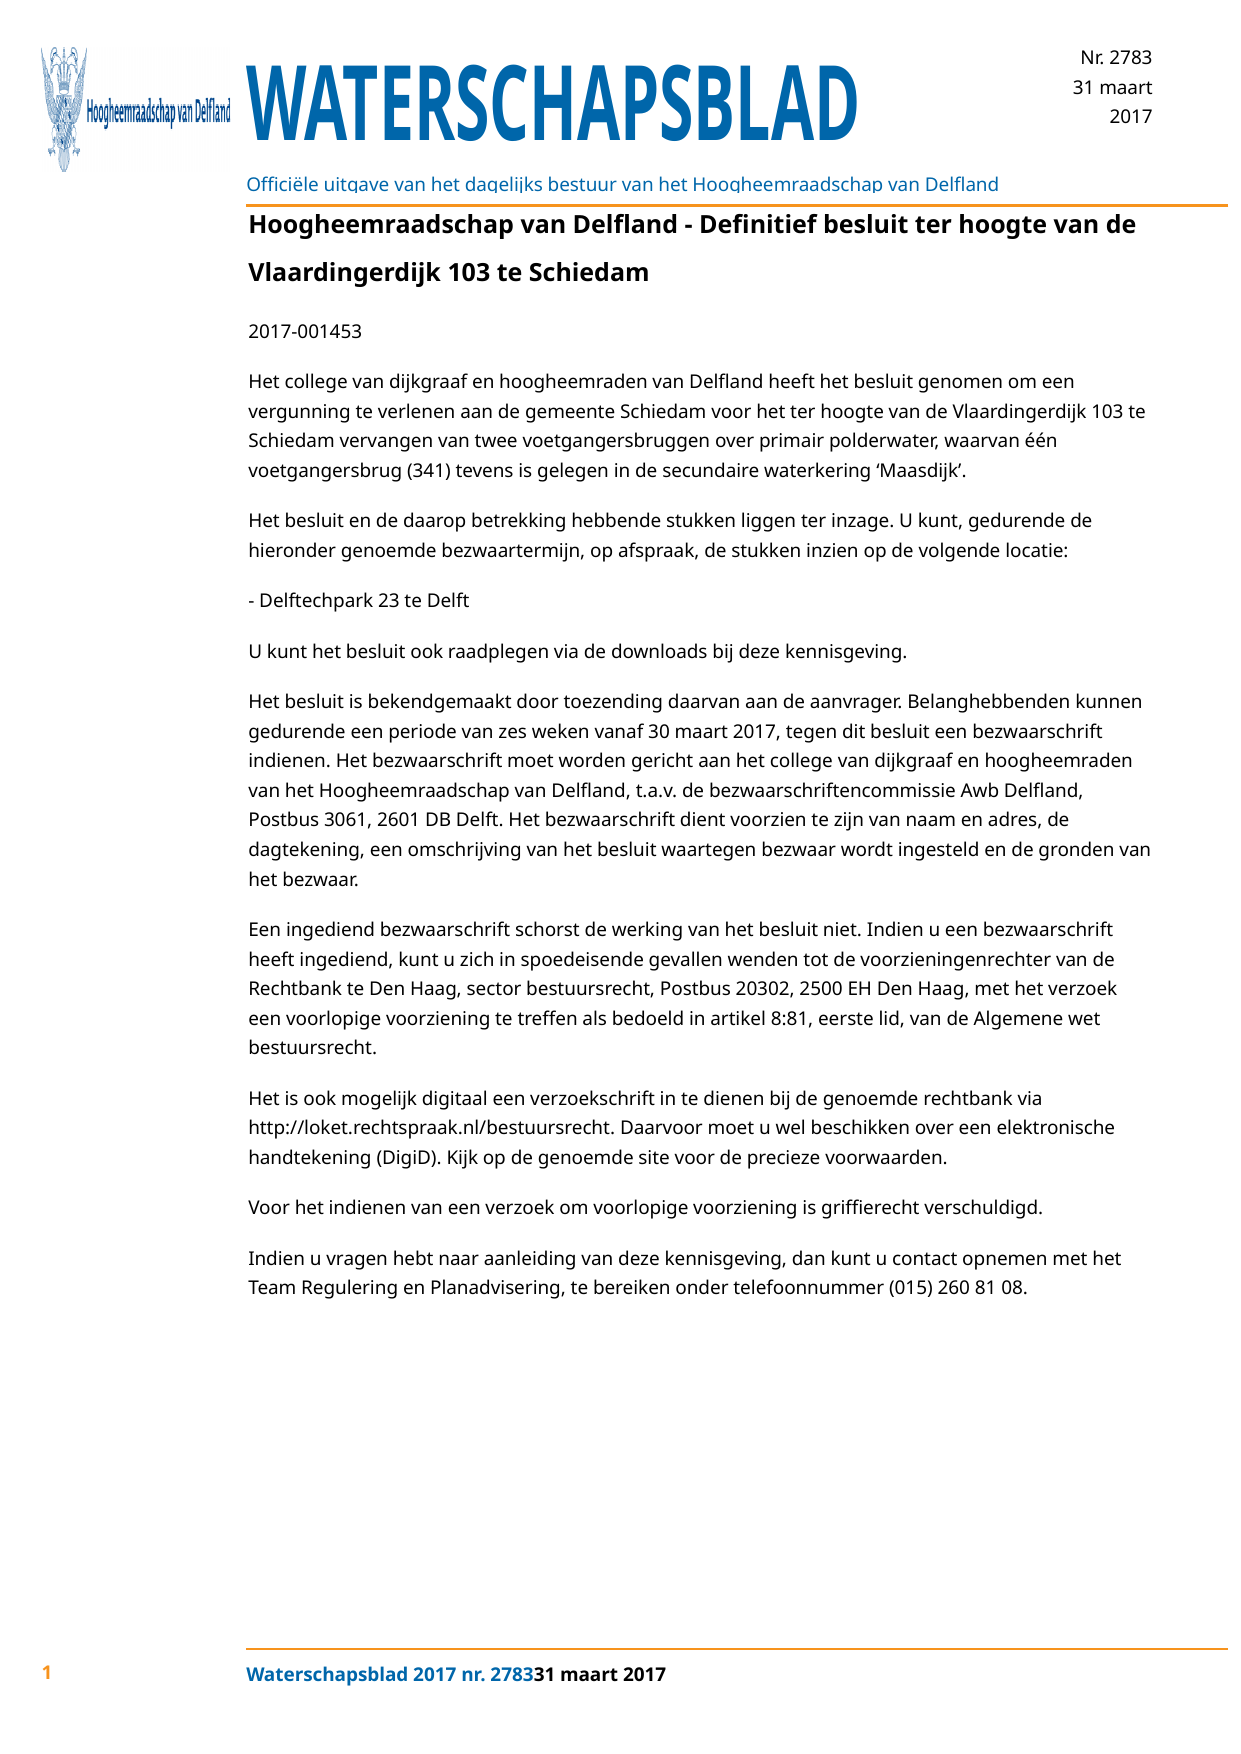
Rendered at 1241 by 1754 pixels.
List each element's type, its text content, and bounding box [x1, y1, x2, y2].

picture [41, 47, 231, 172]
text Het besluit is bekendgemaakt door toezending daarvan aan de aanvrager. Belanghebbenden kunnen gedurende een periode van zes weken vanaf 30 maart 2017, tegen dit besluit een bezwaarschrift indienen. Het bezwaarschrift moet worden gericht aan het college van dijkgraaf en hoogheemraden van het Hoogheemraadschap van Delfland, t.a.v. de bezwaarschriftencommissie Awb Delfland, Postbus 3061, 2601 DB Delft. Het bezwaarschrift dient voorzien te zijn van naam en adres, de dagtekening, een omschrijving van het besluit waartegen bezwaar wordt ingesteld en de gronden van het bezwaar. [248, 688, 1152, 892]
text 2017-001453 [248, 318, 1152, 344]
text Voor het indienen van een verzoek om voorlopige voorziening is griffierecht verschuldigd. [248, 1194, 1152, 1220]
text Indien u vragen hebt naar aanleiding van deze kennisgeving, dan kunt u contact opnemen met het Team Regulering en Planadvisering, te bereiken onder telefoonnummer (015) 260 81 08. [248, 1245, 1152, 1300]
text - Delftechpark 23 te Delft [248, 587, 1152, 613]
text Het besluit en de daarop betrekking hebbende stukken liggen ter inzage. U kunt, gedurende de hieronder genoemde bezwaartermijn, op afspraak, de stukken inzien op de volgende locatie: [248, 507, 1152, 563]
text Hoogheemraadschap van Delfland - Definitief besluit ter hoogte van de Vlaardingerdijk 103 te Schiedam [248, 207, 1152, 288]
text Het college van dijkgraaf en hoogheemraden van Delfland heeft het besluit genomen om een vergunning te verlenen aan de gemeente Schiedam voor het ter hoogte van de Vlaardingerdijk 103 te Schiedam vervangen van twee voetgangersbruggen over primair polderwater, waarvan één voetgangersbrug (341) tevens is gelegen in de secundaire waterkering ‘Maasdijk’. [248, 368, 1152, 483]
text U kunt het besluit ook raadplegen via de downloads bij deze kennisgeving. [248, 638, 1152, 664]
text Een ingediend bezwaarschrift schorst de werking van het besluit niet. Indien u een bezwaarschrift heeft ingediend, kunt u zich in spoedeisende gevallen wenden tot de voorzieningenrechter van de Rechtbank te Den Haag, sector bestuursrecht, Postbus 20302, 2500 EH Den Haag, met het verzoek een voorlopige voorziening te treffen als bedoeld in artikel 8:81, eerste lid, van de Algemene wet bestuursrecht. [248, 916, 1152, 1060]
text Het is ook mogelijk digitaal een verzoekschrift in te dienen bij de genoemde rechtbank via http://loket.rechtspraak.nl/bestuursrecht. Daarvoor moet u wel beschikken over een elektronische handtekening (DigiD). Kijk op de genoemde site voor de precieze voorwaarden. [248, 1085, 1152, 1170]
